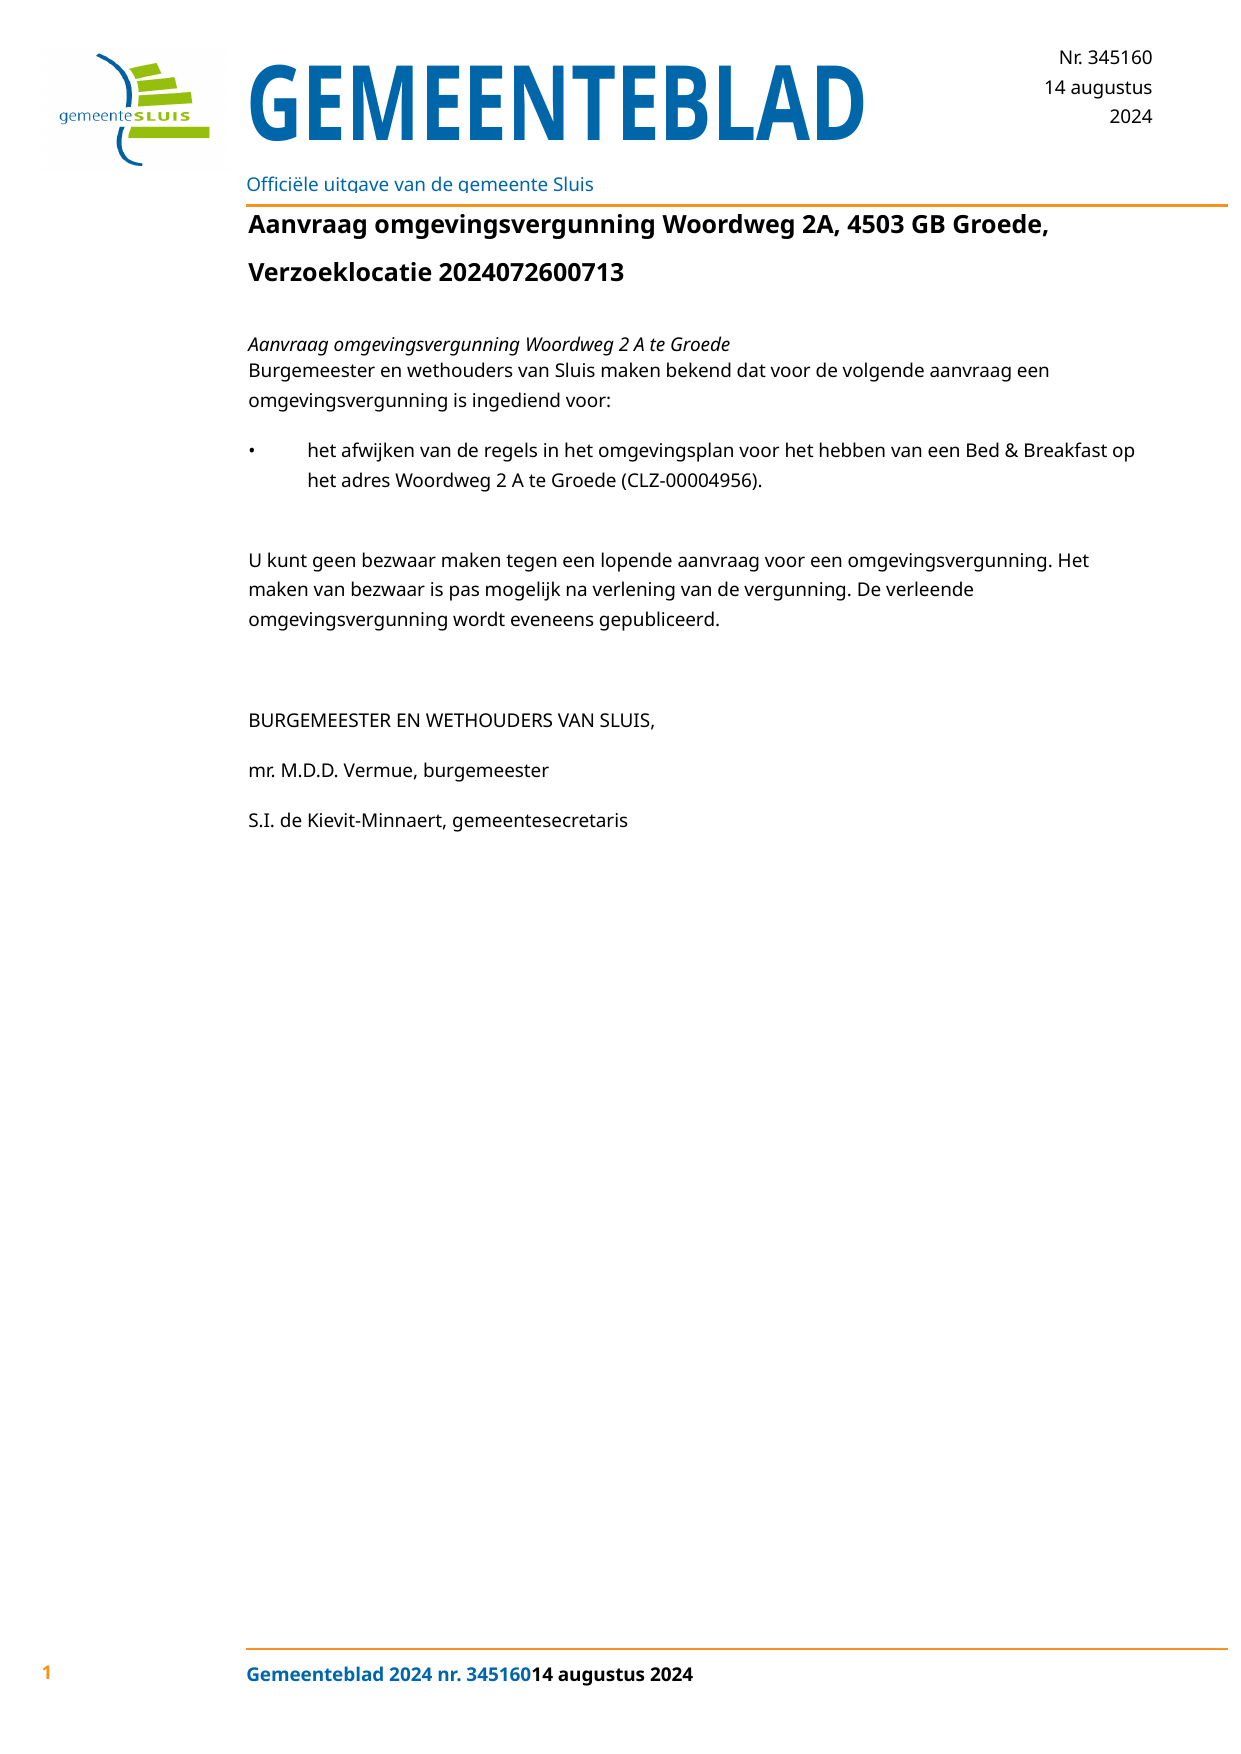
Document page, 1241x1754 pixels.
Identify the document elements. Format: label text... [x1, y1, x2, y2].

text BURGEMEESTER EN WETHOUDERS VAN SLUIS, [248, 707, 1152, 732]
text Burgemeester en wethouders van Sluis maken bekend dat voor de volgende aanvraag een omgevingsvergunning is ingediend voor: [248, 357, 1152, 412]
text mr. M.D.D. Vermue, burgemeester [248, 757, 1152, 783]
text Aanvraag omgevingsvergunning Woordweg 2A, 4503 GB Groede, Verzoeklocatie 2024072600713 [248, 207, 1152, 288]
text U kunt geen bezwaar maken tegen een lopende aanvraag voor een omgevingsvergunning. Het maken van bezwaar is pas mogelijk na verlening van de vergunning. De verleende omgevingsvergunning wordt eveneens gepubliceerd. [248, 547, 1152, 632]
picture [41, 47, 231, 172]
list het afwijken van de regels in het omgevingsplan voor het hebben van een Bed & Breakfast op het adres Woordweg 2 A te Groede (CLZ-00004956). [248, 437, 1152, 492]
text Aanvraag omgevingsvergunning Woordweg 2 A te Groede [248, 331, 1152, 357]
text S.I. de Kievit-Minnaert, gemeentesecretaris [248, 808, 1152, 833]
